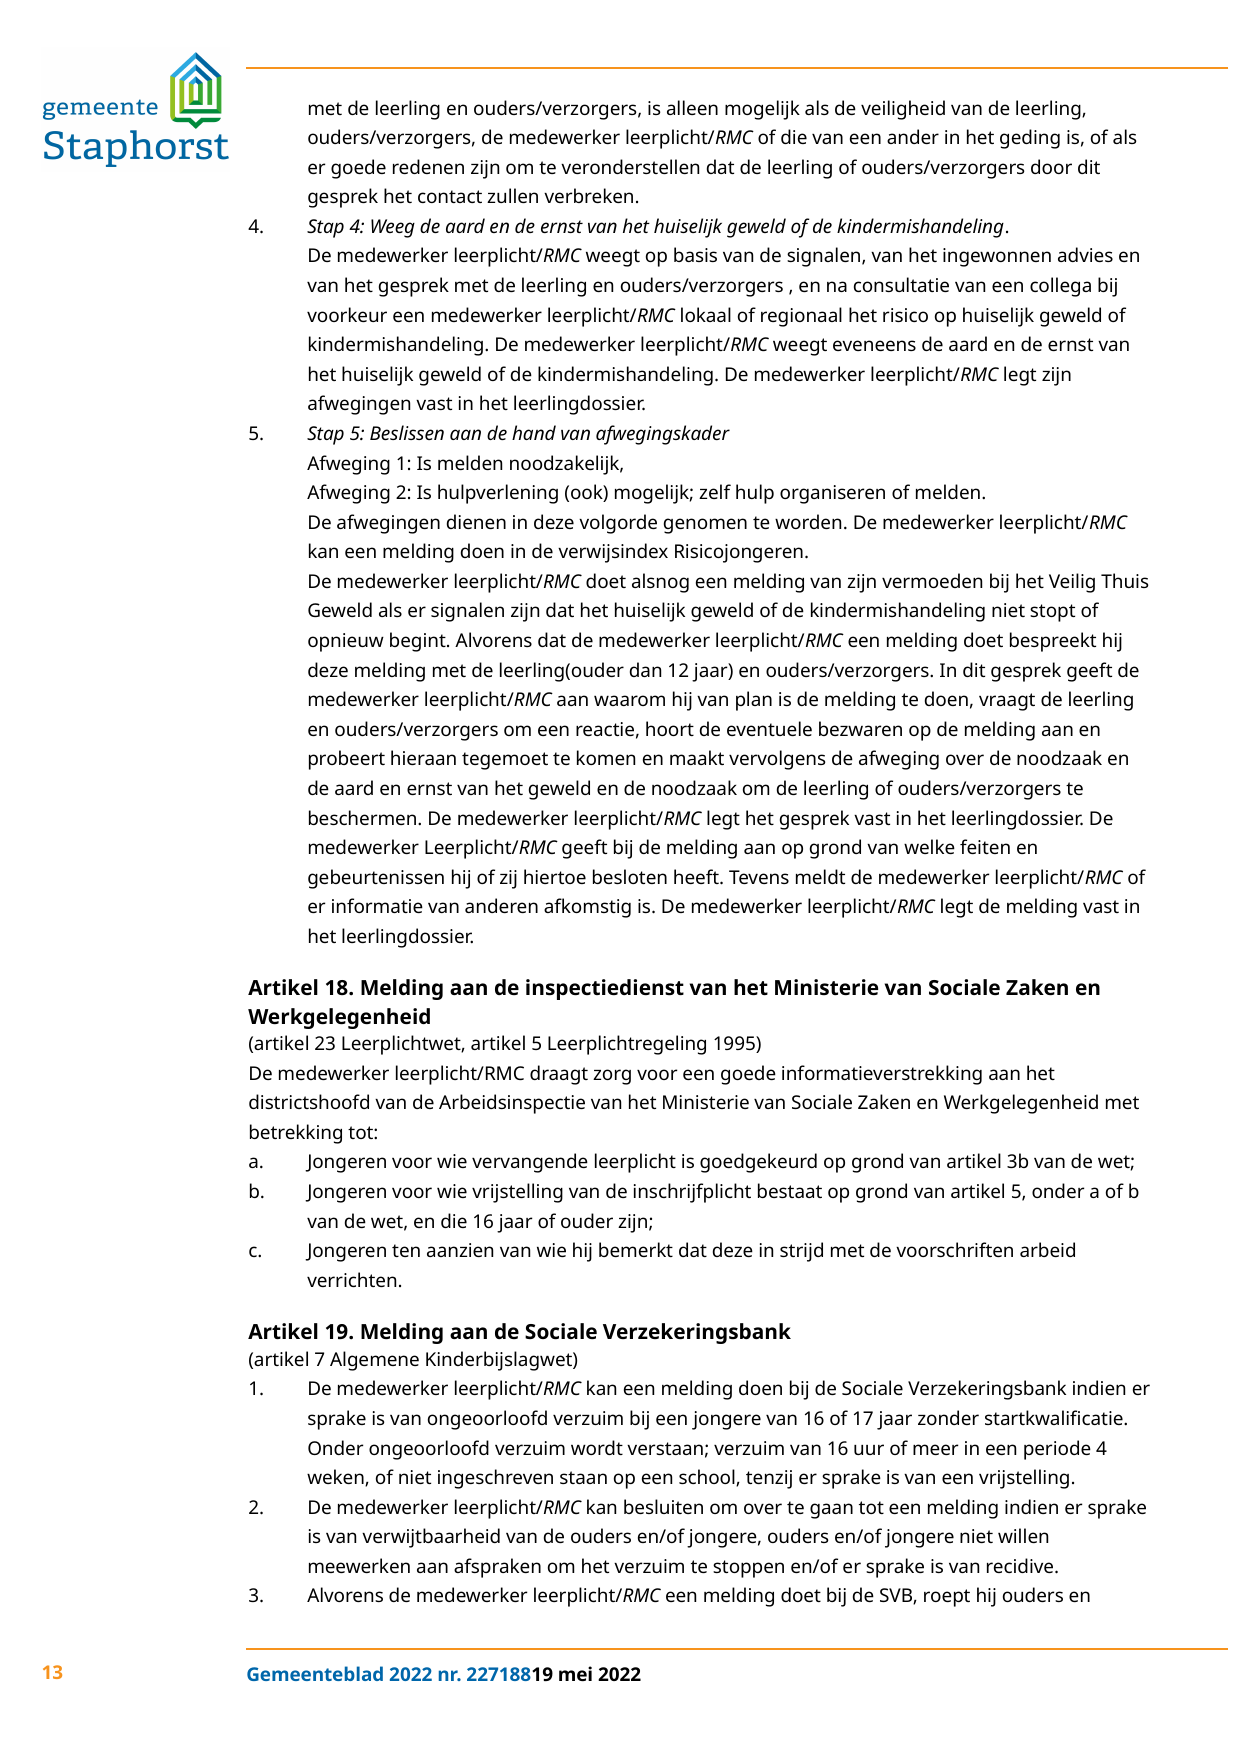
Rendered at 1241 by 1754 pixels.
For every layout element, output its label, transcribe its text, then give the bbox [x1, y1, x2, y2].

list De medewerker leerplicht/RMC kan een melding doen bij de Sociale Verzekeringsbank indien er sprake is van ongeoorloofd verzuim bij een jongere van 16 of 17 jaar zonder startkwalificatie. Onder ongeoorloofd verzuim wordt verstaan; verzuim van 16 uur of meer in een periode 4 weken, of niet ingeschreven staan op een school, tenzij er sprake is van een vrijstelling. [248, 1376, 1152, 1490]
list De medewerker leerplicht/RMC doet alsnog een melding van zijn vermoeden bij het Veilig Thuis Geweld als er signalen zijn dat het huiselijk geweld of de kindermishandeling niet stopt of opnieuw begint. Alvorens dat de medewerker leerplicht/RMC een melding doet bespreekt hij deze melding met de leerling(ouder dan 12 jaar) en ouders/verzorgers. In dit gesprek geeft de medewerker leerplicht/RMC aan waarom hij van plan is de melding te doen, vraagt de leerling en ouders/verzorgers om een reactie, hoort de eventuele bezwaren op de melding aan en probeert hieraan tegemoet te komen en maakt vervolgens de afweging over de noodzaak en de aard en ernst van het geweld en de noodzaak om de leerling of ouders/verzorgers te beschermen. De medewerker leerplicht/RMC legt het gesprek vast in het leerlingdossier. De medewerker Leerplicht/RMC geeft bij de melding aan op grond van welke feiten en gebeurtenissen hij of zij hiertoe besloten heeft. Tevens meldt de medewerker leerplicht/RMC of er informatie van anderen afkomstig is. De medewerker leerplicht/RMC legt de melding vast in het leerlingdossier. [248, 568, 1152, 949]
text (artikel 23 Leerplichtwet, artikel 5 Leerplichtregeling 1995) [248, 1030, 1152, 1056]
text (artikel 7 Algemene Kinderbijslagwet) [248, 1346, 1152, 1372]
list met de leerling en ouders/verzorgers, is alleen mogelijk als de veiligheid van de leerling, ouders/verzorgers, de medewerker leerplicht/RMC of die van een ander in het geding is, of als er goede redenen zijn om te veronderstellen dat de leerling of ouders/verzorgers door dit gesprek het contact zullen verbreken. [248, 95, 1152, 209]
list Stap 4: Weeg de aard en de ernst van het huiselijk geweld of de kindermishandeling. [248, 213, 1152, 239]
text Artikel 18. Melding aan de inspectiedienst van het Ministerie van Sociale Zaken en Werkgelegenheid [248, 973, 1152, 1030]
list Stap 5: Beslissen aan de hand van afwegingskader [248, 420, 1152, 446]
list Afweging 2: Is hulpverlening (ook) mogelijk; zelf hulp organiseren of melden. [248, 479, 1152, 505]
picture [41, 47, 231, 172]
list Jongeren ten aanzien van wie hij bemerkt dat deze in strijd met de voorschriften arbeid verrichten. [248, 1237, 1152, 1293]
list Alvorens de medewerker leerplicht/RMC een melding doet bij de SVB, roept hij ouders en [248, 1583, 1152, 1608]
text Artikel 19. Melding aan de Sociale Verzekeringsbank [248, 1317, 1152, 1346]
list De afwegingen dienen in deze volgorde genomen te worden. De medewerker leerplicht/RMC kan een melding doen in de verwijsindex Risicojongeren. [248, 509, 1152, 564]
list Jongeren voor wie vrijstelling van de inschrijfplicht bestaat op grond van artikel 5, onder a of b van de wet, en die 16 jaar of ouder zijn; [248, 1178, 1152, 1234]
text De medewerker leerplicht/RMC draagt zorg voor een goede informatieverstrekking aan het districtshoofd van de Arbeidsinspectie van het Ministerie van Sociale Zaken en Werkgelegenheid met betrekking tot: [248, 1060, 1152, 1145]
list De medewerker leerplicht/RMC kan besluiten om over te gaan tot een melding indien er sprake is van verwijtbaarheid van de ouders en/of jongere, ouders en/of jongere niet willen meewerken aan afspraken om het verzuim te stoppen en/of er sprake is van recidive. [248, 1494, 1152, 1579]
list Afweging 1: Is melden noodzakelijk, [248, 450, 1152, 476]
list De medewerker leerplicht/RMC weegt op basis van de signalen, van het ingewonnen advies en van het gesprek met de leerling en ouders/verzorgers , en na consultatie van een collega bij voorkeur een medewerker leerplicht/RMC lokaal of regionaal het risico op huiselijk geweld of kindermishandeling. De medewerker leerplicht/RMC weegt eveneens de aard en de ernst van het huiselijk geweld of de kindermishandeling. De medewerker leerplicht/RMC legt zijn afwegingen vast in het leerlingdossier. [248, 243, 1152, 416]
list Jongeren voor wie vervangende leerplicht is goedgekeurd op grond van artikel 3b van de wet; [248, 1149, 1152, 1174]
